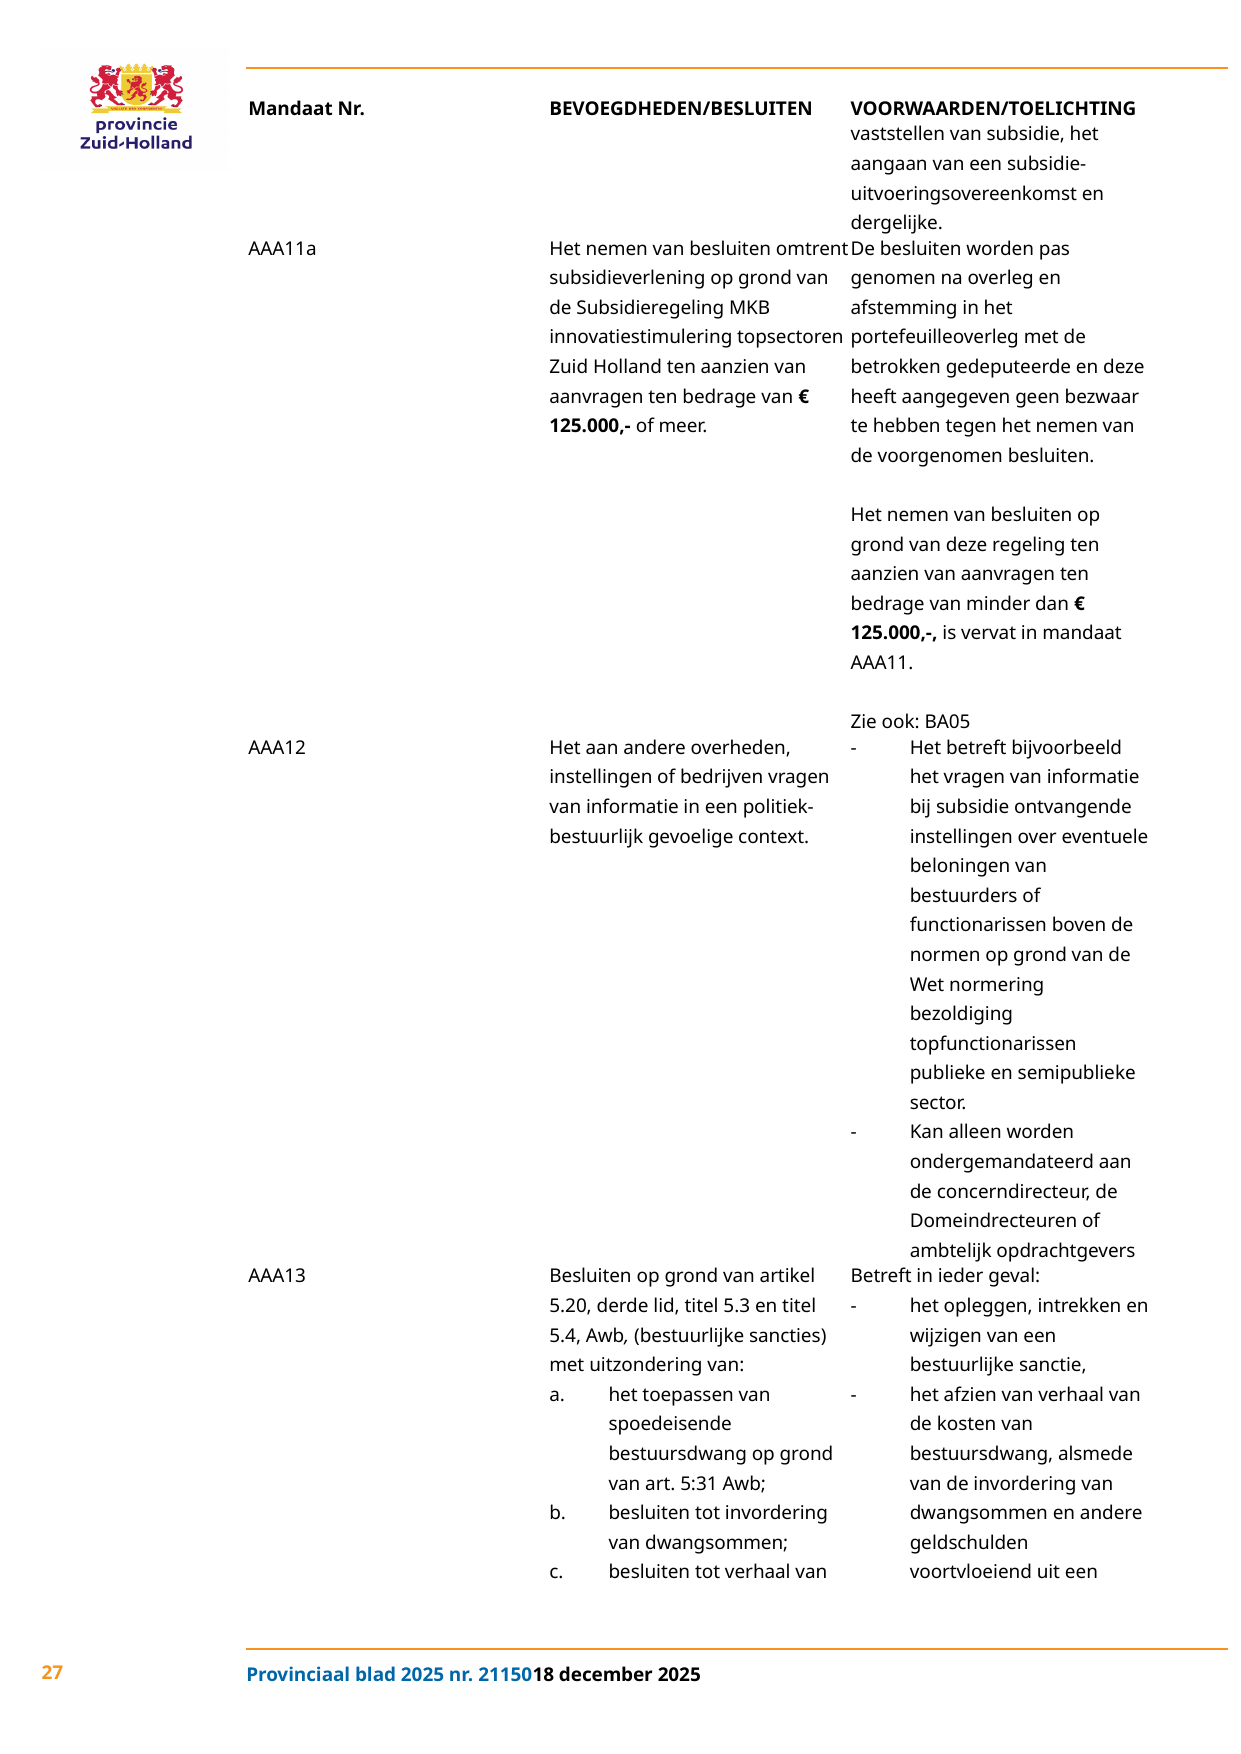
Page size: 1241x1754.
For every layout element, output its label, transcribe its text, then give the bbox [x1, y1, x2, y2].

table_header BEVOEGDHEDEN/BESLUITEN [549, 95, 850, 121]
table_cell AAA11a [248, 235, 549, 734]
table_cell Betreft in ieder geval: het opleggen, intrekken en wijzigen van een bestuurlijke sanctie, het afzien van verhaal van de kosten van bestuursdwang, alsmede van de invordering van dwangsommen en andere geldschulden voortvloeiend uit een [850, 1263, 1152, 1584]
table_cell Besluiten op grond van artikel 5.20, derde lid, titel 5.3 en titel 5.4, Awb, (bestuurlijke sancties) met uitzondering van: het toepassen van spoedeisende bestuursdwang op grond van art. 5:31 Awb; besluiten tot invordering van dwangsommen; besluiten tot verhaal van [549, 1263, 850, 1584]
table_cell AAA13 [248, 1263, 549, 1584]
table_cell [248, 121, 549, 235]
table_cell [549, 121, 850, 235]
table_cell De besluiten worden pas genomen na overleg en afstemming in het portefeuilleoverleg met de betrokken gedeputeerde en deze heeft aangegeven geen bezwaar te hebben tegen het nemen van de voorgenomen besluiten. Het nemen van besluiten op grond van deze regeling ten aanzien van aanvragen ten bedrage van minder dan € 125.000,-, is vervat in mandaat AAA11. Zie ook: BA05 [850, 235, 1152, 734]
table_cell AAA12 [248, 734, 549, 1263]
table_cell Het betreft bijvoorbeeld het vragen van informatie bij subsidie ontvangende instellingen over eventuele beloningen van bestuurders of functionarissen boven de normen op grond van de Wet normering bezoldiging topfunctionarissen publieke en semipublieke sector. Kan alleen worden ondergemandateerd aan de concerndirecteur, de Domeindrecteuren of ambtelijk opdrachtgevers [850, 734, 1152, 1263]
table_cell vaststellen van subsidie, het aangaan van een subsidie-uitvoeringsovereenkomst en dergelijke. [850, 121, 1152, 235]
table_header VOORWAARDEN/TOELICHTING [850, 95, 1152, 121]
table_header Mandaat Nr. [248, 95, 549, 121]
table_cell Het aan andere overheden, instellingen of bedrijven vragen van informatie in een politiek-bestuurlijk gevoelige context. [549, 734, 850, 1263]
picture [41, 47, 231, 172]
table_cell Het nemen van besluiten omtrent subsidieverlening op grond van de Subsidieregeling MKB innovatiestimulering topsectoren Zuid Holland ten aanzien van aanvragen ten bedrage van € 125.000,- of meer. [549, 235, 850, 734]
